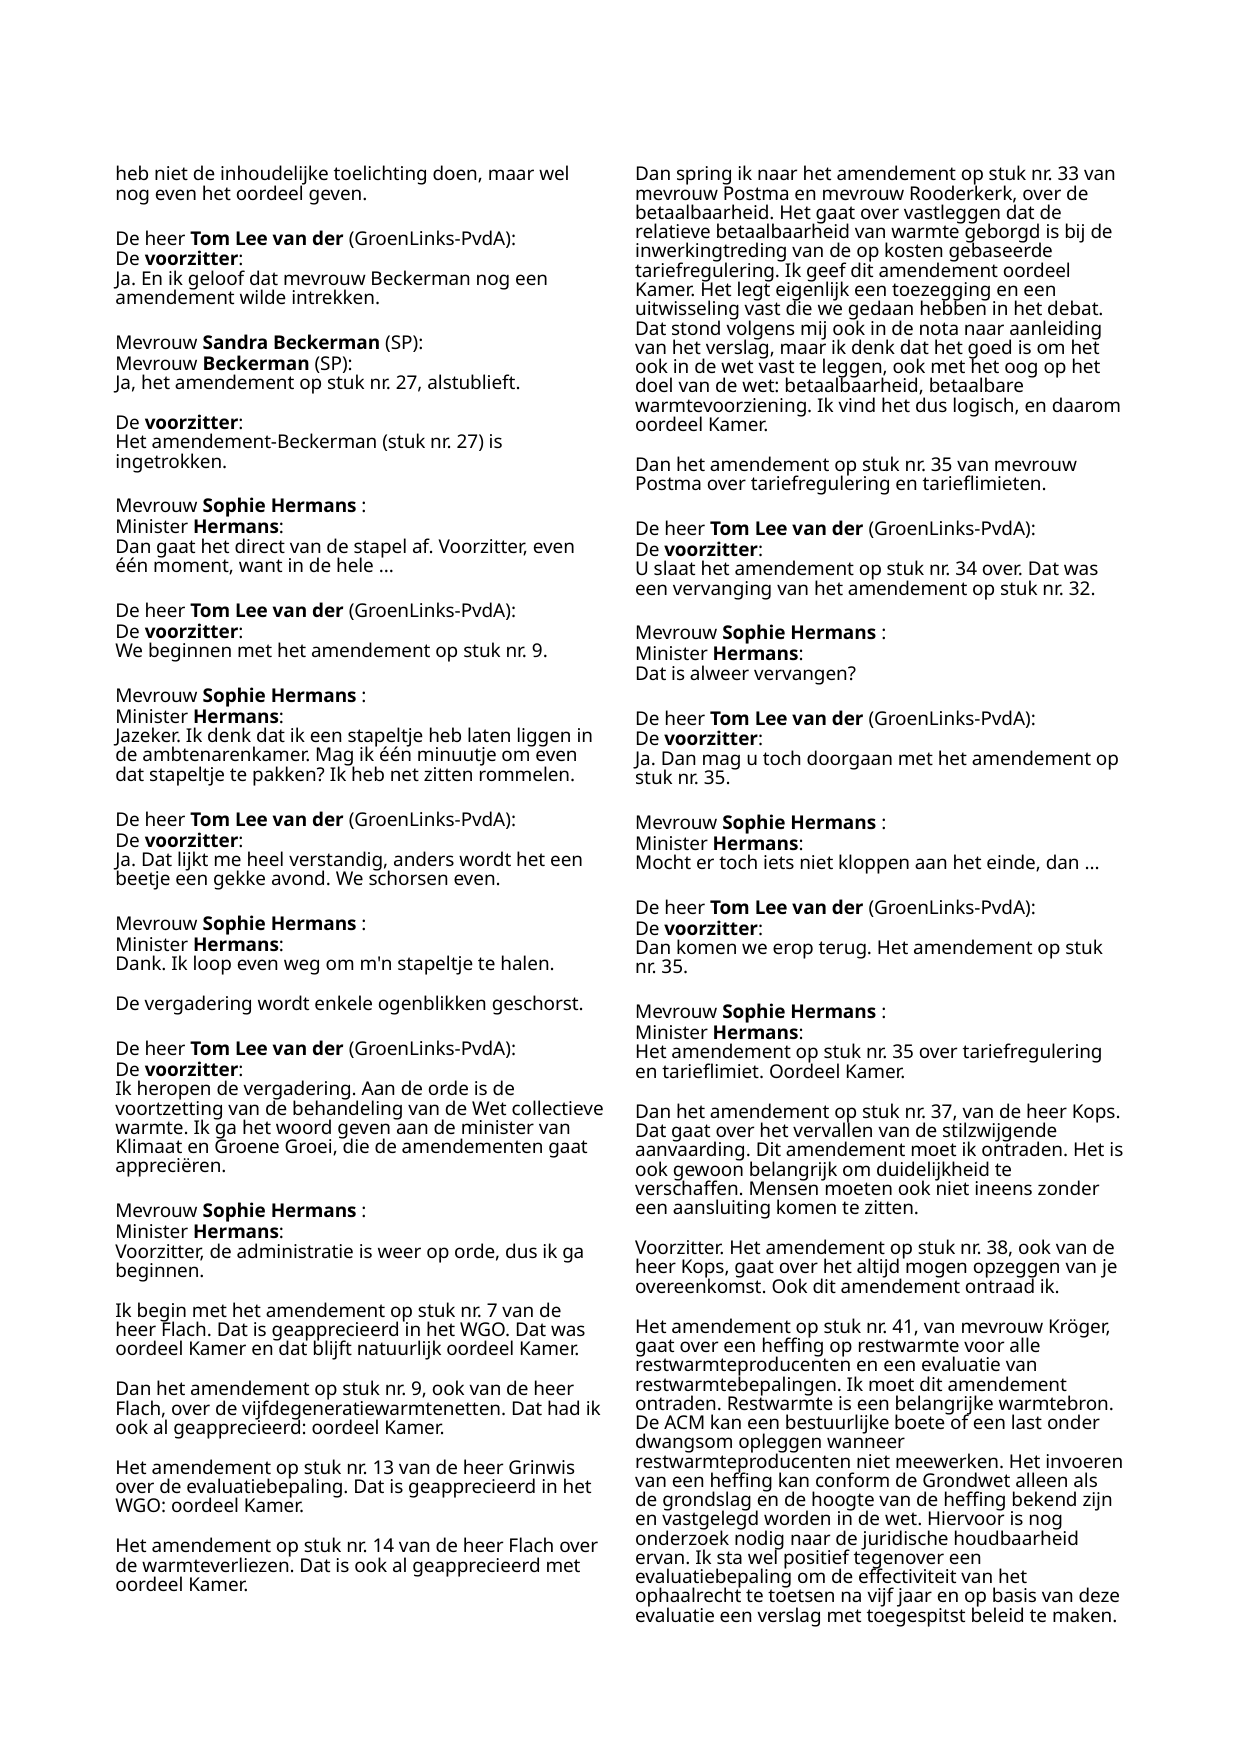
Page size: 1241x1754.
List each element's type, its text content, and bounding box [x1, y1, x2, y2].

text Mevrouw Sophie Hermans : [115, 682, 605, 708]
text Het amendement op stuk nr. 35 over tariefregulering en tarieflimiet. Oordeel Kamer. [635, 1043, 1125, 1082]
text Voorzitter, de administratie is weer op orde, dus ik ga beginnen. [115, 1243, 605, 1281]
text De heer Tom Lee van der (GroenLinks-PvdA): [115, 1035, 605, 1061]
text heb niet de inhoudelijke toelichting doen, maar wel nog even het oordeel geven. [115, 165, 605, 204]
text Minister Hermans: [635, 835, 1125, 854]
text De heer Tom Lee van der (GroenLinks-PvdA): [635, 705, 1125, 730]
text Mevrouw Sophie Hermans : [115, 910, 605, 936]
text U slaat het amendement op stuk nr. 34 over. Dat was een vervanging van het amendement op stuk nr. 32. [635, 560, 1125, 599]
text Dan het amendement op stuk nr. 9, ook van de heer Flach, over de vijfdegeneratiewarmtenetten. Dat had ik ook al geapprecieerd: oordeel Kamer. [115, 1380, 605, 1438]
text Ja. Dan mag u toch doorgaan met het amendement op stuk nr. 35. [635, 750, 1125, 788]
text Jazeker. Ik denk dat ik een stapeltje heb laten liggen in de ambtenarenkamer. Mag ik één minuutje om even dat stapeltje te pakken? Ik heb net zitten rommelen. [115, 727, 605, 785]
text Mevrouw Beckerman (SP): [115, 355, 605, 374]
text Het amendement op stuk nr. 14 van de heer Flach over de warmteverliezen. Dat is ook al geapprecieerd met oordeel Kamer. [115, 1537, 605, 1595]
text De voorzitter: [115, 832, 605, 851]
text De voorzitter: [115, 414, 605, 433]
text De voorzitter: [115, 623, 605, 642]
text Mevrouw Sophie Hermans : [635, 809, 1125, 835]
text Mevrouw Sophie Hermans : [635, 998, 1125, 1024]
text Ik begin met het amendement op stuk nr. 7 van de heer Flach. Dat is geapprecieerd in het WGO. Dat was oordeel Kamer en dat blijft natuurlijk oordeel Kamer. [115, 1302, 605, 1360]
text Mevrouw Sophie Hermans : [115, 1198, 605, 1223]
text De voorzitter: [635, 730, 1125, 750]
text De heer Tom Lee van der (GroenLinks-PvdA): [115, 806, 605, 832]
text Minister Hermans: [115, 1223, 605, 1243]
text Mocht er toch iets niet kloppen aan het einde, dan ... [635, 854, 1125, 873]
text Ik heropen de vergadering. Aan de orde is de voortzetting van de behandeling van de Wet collectieve warmte. Ik ga het woord geven aan de minister van Klimaat en Groene Groei, die de amendementen gaat appreciëren. [115, 1080, 605, 1177]
text We beginnen met het amendement op stuk nr. 9. [115, 642, 605, 661]
text De heer Tom Lee van der (GroenLinks-PvdA): [635, 894, 1125, 920]
text Ja. Dat lijkt me heel verstandig, anders wordt het een beetje een gekke avond. We schorsen even. [115, 851, 605, 889]
text Dan gaat het direct van de stapel af. Voorzitter, even één moment, want in de hele ... [115, 538, 605, 576]
text Voorzitter. Het amendement op stuk nr. 38, ook van de heer Kops, gaat over het altijd mogen opzeggen van je overeenkomst. Ook dit amendement ontraad ik. [635, 1239, 1125, 1297]
text De vergadering wordt enkele ogenblikken geschorst. [115, 995, 605, 1014]
text De heer Tom Lee van der (GroenLinks-PvdA): [635, 515, 1125, 541]
text Minister Hermans: [115, 708, 605, 727]
text Dan spring ik naar het amendement op stuk nr. 33 van mevrouw Postma en mevrouw Rooderkerk, over de betaalbaarheid. Het gaat over vastleggen dat de relatieve betaalbaarheid van warmte geborgd is bij de inwerkingtreding van de op kosten gebaseerde tariefregulering. Ik geef dit amendement oordeel Kamer. Het legt eigenlijk een toezegging en een uitwisseling vast die we gedaan hebben in het debat. Dat stond volgens mij ook in de nota naar aanleiding van het verslag, maar ik denk dat het goed is om het ook in de wet vast te leggen, ook met het oog op het doel van de wet: betaalbaarheid, betaalbare warmtevoorziening. Ik vind het dus logisch, en daarom oordeel Kamer. [635, 165, 1125, 435]
text Dan het amendement op stuk nr. 37, van de heer Kops. Dat gaat over het vervallen van de stilzwijgende aanvaarding. Dit amendement moet ik ontraden. Het is ook gewoon belangrijk om duidelijkheid te verschaffen. Mensen moeten ook niet ineens zonder een aansluiting komen te zitten. [635, 1103, 1125, 1218]
text Het amendement op stuk nr. 13 van de heer Grinwis over de evaluatiebepaling. Dat is geapprecieerd in het WGO: oordeel Kamer. [115, 1459, 605, 1517]
text Mevrouw Sandra Beckerman (SP): [115, 329, 605, 355]
text Dan het amendement op stuk nr. 35 van mevrouw Postma over tariefregulering en tarieflimieten. [635, 456, 1125, 494]
text De voorzitter: [115, 250, 605, 270]
text Minister Hermans: [115, 936, 605, 955]
text Dat is alweer vervangen? [635, 664, 1125, 684]
text Minister Hermans: [115, 518, 605, 538]
text Mevrouw Sophie Hermans : [115, 493, 605, 518]
text De heer Tom Lee van der (GroenLinks-PvdA): [115, 225, 605, 250]
text De voorzitter: [635, 920, 1125, 939]
text Dank. Ik loop even weg om m'n stapeltje te halen. [115, 955, 605, 974]
text Het amendement-Beckerman (stuk nr. 27) is ingetrokken. [115, 433, 605, 472]
text Dan komen we erop terug. Het amendement op stuk nr. 35. [635, 939, 1125, 978]
text Minister Hermans: [635, 645, 1125, 664]
text De voorzitter: [635, 541, 1125, 560]
text Ja, het amendement op stuk nr. 27, alstublieft. [115, 374, 605, 393]
text Het amendement op stuk nr. 41, van mevrouw Kröger, gaat over een heffing op restwarmte voor alle restwarmteproducenten en een evaluatie van restwarmtebepalingen. Ik moet dit amendement ontraden. Restwarmte is een belangrijke warmtebron. De ACM kan een bestuurlijke boete of een last onder dwangsom opleggen wanneer restwarmteproducenten niet meewerken. Het invoeren van een heffing kan conform de Grondwet alleen als de grondslag en de hoogte van de heffing bekend zijn en vastgelegd worden in de wet. Hiervoor is nog onderzoek nodig naar de juridische houdbaarheid ervan. Ik sta wel positief tegenover een evaluatiebepaling om de effectiviteit van het ophaalrecht te toetsen na vijf jaar en op basis van deze evaluatie een verslag met toegespitst beleid te maken. [635, 1318, 1125, 1626]
text De voorzitter: [115, 1061, 605, 1080]
text Ja. En ik geloof dat mevrouw Beckerman nog een amendement wilde intrekken. [115, 270, 605, 308]
text Mevrouw Sophie Hermans : [635, 619, 1125, 645]
text Minister Hermans: [635, 1024, 1125, 1043]
text De heer Tom Lee van der (GroenLinks-PvdA): [115, 597, 605, 623]
